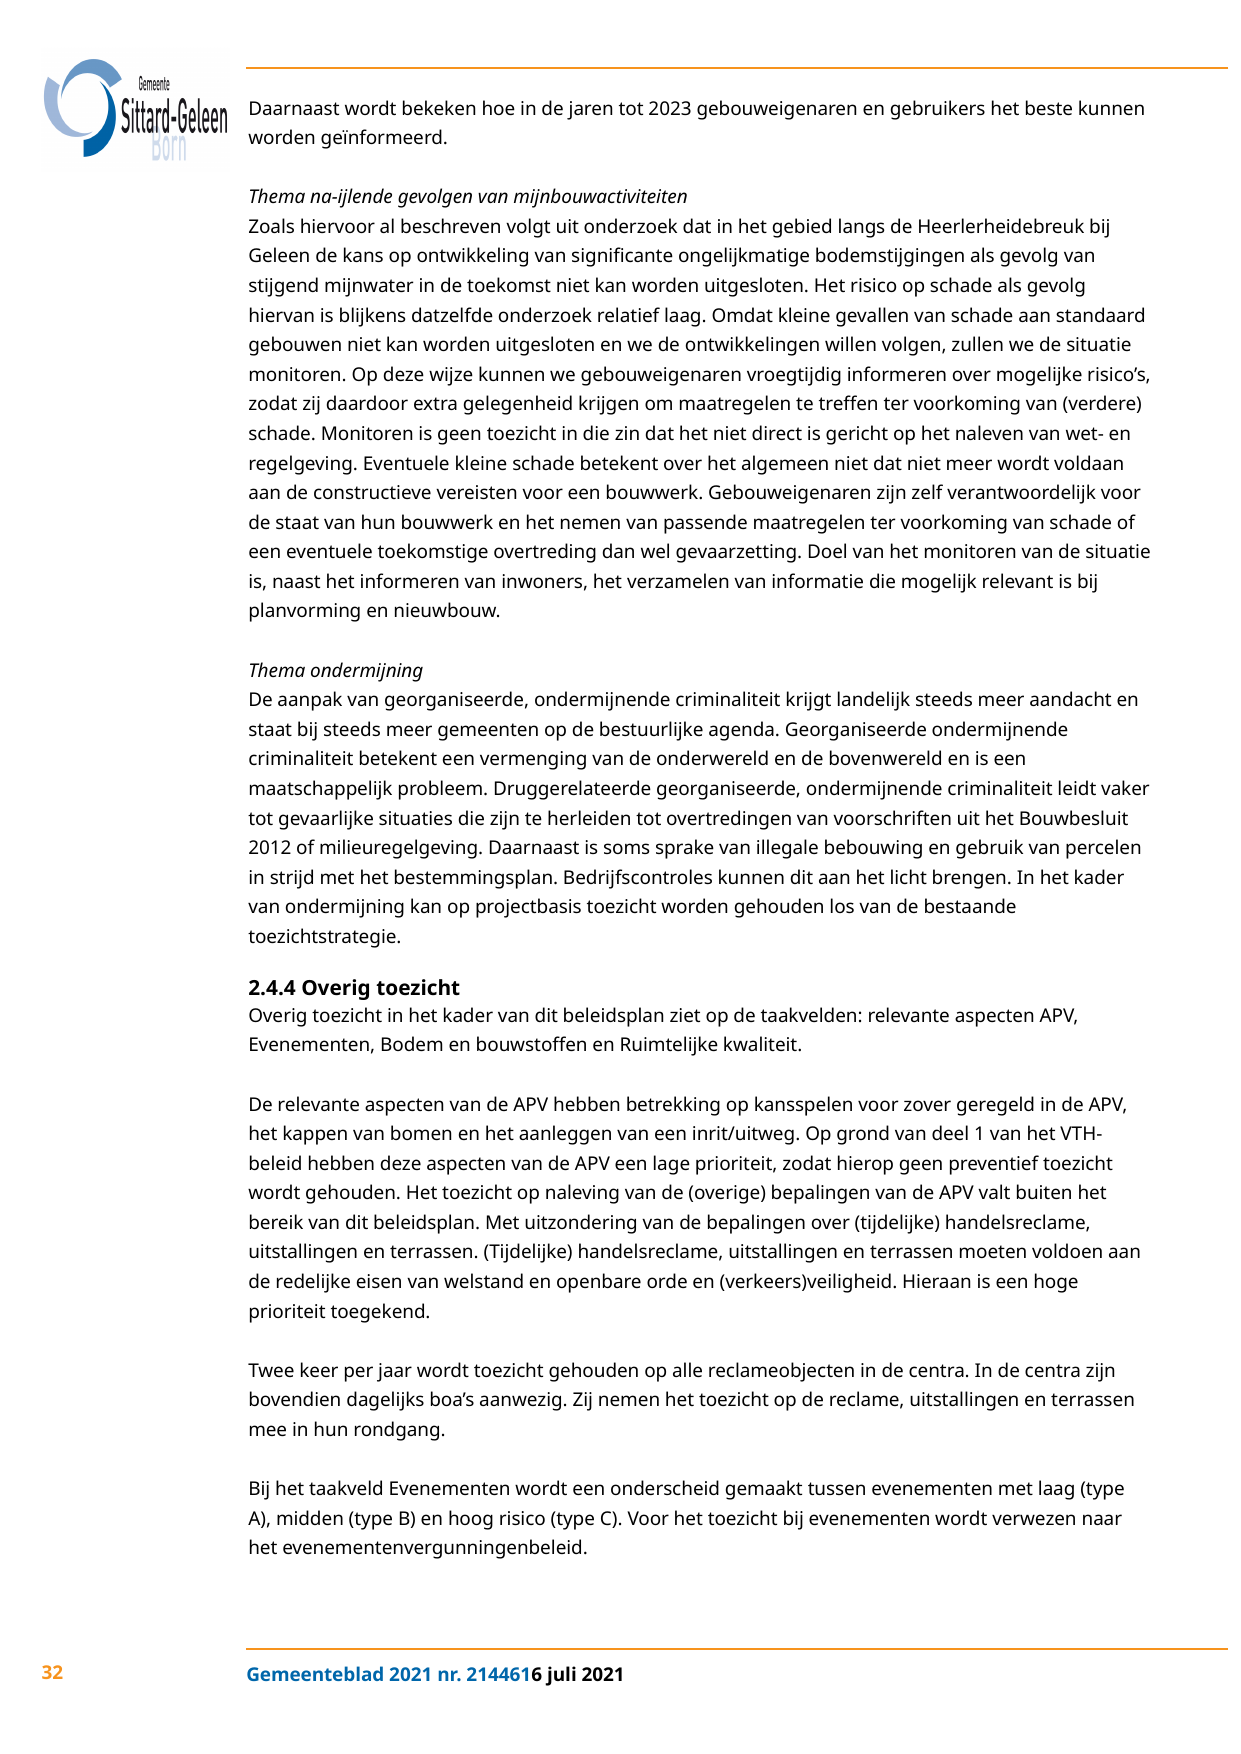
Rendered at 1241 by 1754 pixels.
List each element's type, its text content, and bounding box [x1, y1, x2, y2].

text De aanpak van georganiseerde, ondermijnende criminaliteit krijgt landelijk steeds meer aandacht en staat bij steeds meer gemeenten op de bestuurlijke agenda. Georganiseerde ondermijnende criminaliteit betekent een vermenging van de onderwereld en de bovenwereld en is een maatschappelijk probleem. Druggerelateerde georganiseerde, ondermijnende criminaliteit leidt vaker tot gevaarlijke situaties die zijn te herleiden tot overtredingen van voorschriften uit het Bouwbesluit 2012 of milieuregelgeving. Daarnaast is soms sprake van illegale bebouwing en gebruik van percelen in strijd met het bestemmingsplan. Bedrijfscontroles kunnen dit aan het licht brengen. In het kader van ondermijning kan op projectbasis toezicht worden gehouden los van de bestaande toezichtstrategie. [248, 686, 1152, 949]
text De relevante aspecten van de APV hebben betrekking op kansspelen voor zover geregeld in de APV, het kappen van bomen en het aanleggen van een inrit/uitweg. Op grond van deel 1 van het VTH-beleid hebben deze aspecten van de APV een lage prioriteit, zodat hierop geen preventief toezicht wordt gehouden. Het toezicht op naleving van de (overige) bepalingen van de APV valt buiten het bereik van dit beleidsplan. Met uitzondering van de bepalingen over (tijdelijke) handelsreclame, uitstallingen en terrassen. (Tijdelijke) handelsreclame, uitstallingen en terrassen moeten voldoen aan de redelijke eisen van welstand en openbare orde en (verkeers)veiligheid. Hieraan is een hoge prioriteit toegekend. [248, 1091, 1152, 1323]
text 2.4.4 Overig toezicht [248, 973, 1152, 1002]
text Thema ondermijning [248, 657, 1152, 683]
text Daarnaast wordt bekeken hoe in de jaren tot 2023 gebouweigenaren en gebruikers het beste kunnen worden geïnformeerd. [248, 95, 1152, 150]
text Bij het taakveld Evenementen wordt een onderscheid gemaakt tussen evenementen met laag (type A), midden (type B) en hoog risico (type C). Voor het toezicht bij evenementen wordt verwezen naar het evenementenvergunningenbeleid. [248, 1475, 1152, 1560]
text Zoals hiervoor al beschreven volgt uit onderzoek dat in het gebied langs de Heerlerheidebreuk bij Geleen de kans op ontwikkeling van significante ongelijkmatige bodemstijgingen als gevolg van stijgend mijnwater in de toekomst niet kan worden uitgesloten. Het risico op schade als gevolg hiervan is blijkens datzelfde onderzoek relatief laag. Omdat kleine gevallen van schade aan standaard gebouwen niet kan worden uitgesloten en we de ontwikkelingen willen volgen, zullen we de situatie monitoren. Op deze wijze kunnen we gebouweigenaren vroegtijdig informeren over mogelijke risico’s, zodat zij daardoor extra gelegenheid krijgen om maatregelen te treffen ter voorkoming van (verdere) schade. Monitoren is geen toezicht in die zin dat het niet direct is gericht op het naleven van wet- en regelgeving. Eventuele kleine schade betekent over het algemeen niet dat niet meer wordt voldaan aan de constructieve vereisten voor een bouwwerk. Gebouweigenaren zijn zelf verantwoordelijk voor de staat van hun bouwwerk en het nemen van passende maatregelen ter voorkoming van schade of een eventuele toekomstige overtreding dan wel gevaarzetting. Doel van het monitoren van de situatie is, naast het informeren van inwoners, het verzamelen van informatie die mogelijk relevant is bij planvorming en nieuwbouw. [248, 213, 1152, 623]
text Overig toezicht in het kader van dit beleidsplan ziet op de taakvelden: relevante aspecten APV, Evenementen, Bodem en bouwstoffen en Ruimtelijke kwaliteit. [248, 1002, 1152, 1057]
picture [41, 47, 231, 172]
text Thema na-ijlende gevolgen van mijnbouwactiviteiten [248, 183, 1152, 209]
text Twee keer per jaar wordt toezicht gehouden op alle reclameobjecten in de centra. In de centra zijn bovendien dagelijks boa’s aanwezig. Zij nemen het toezicht op de reclame, uitstallingen en terrassen mee in hun rondgang. [248, 1357, 1152, 1442]
